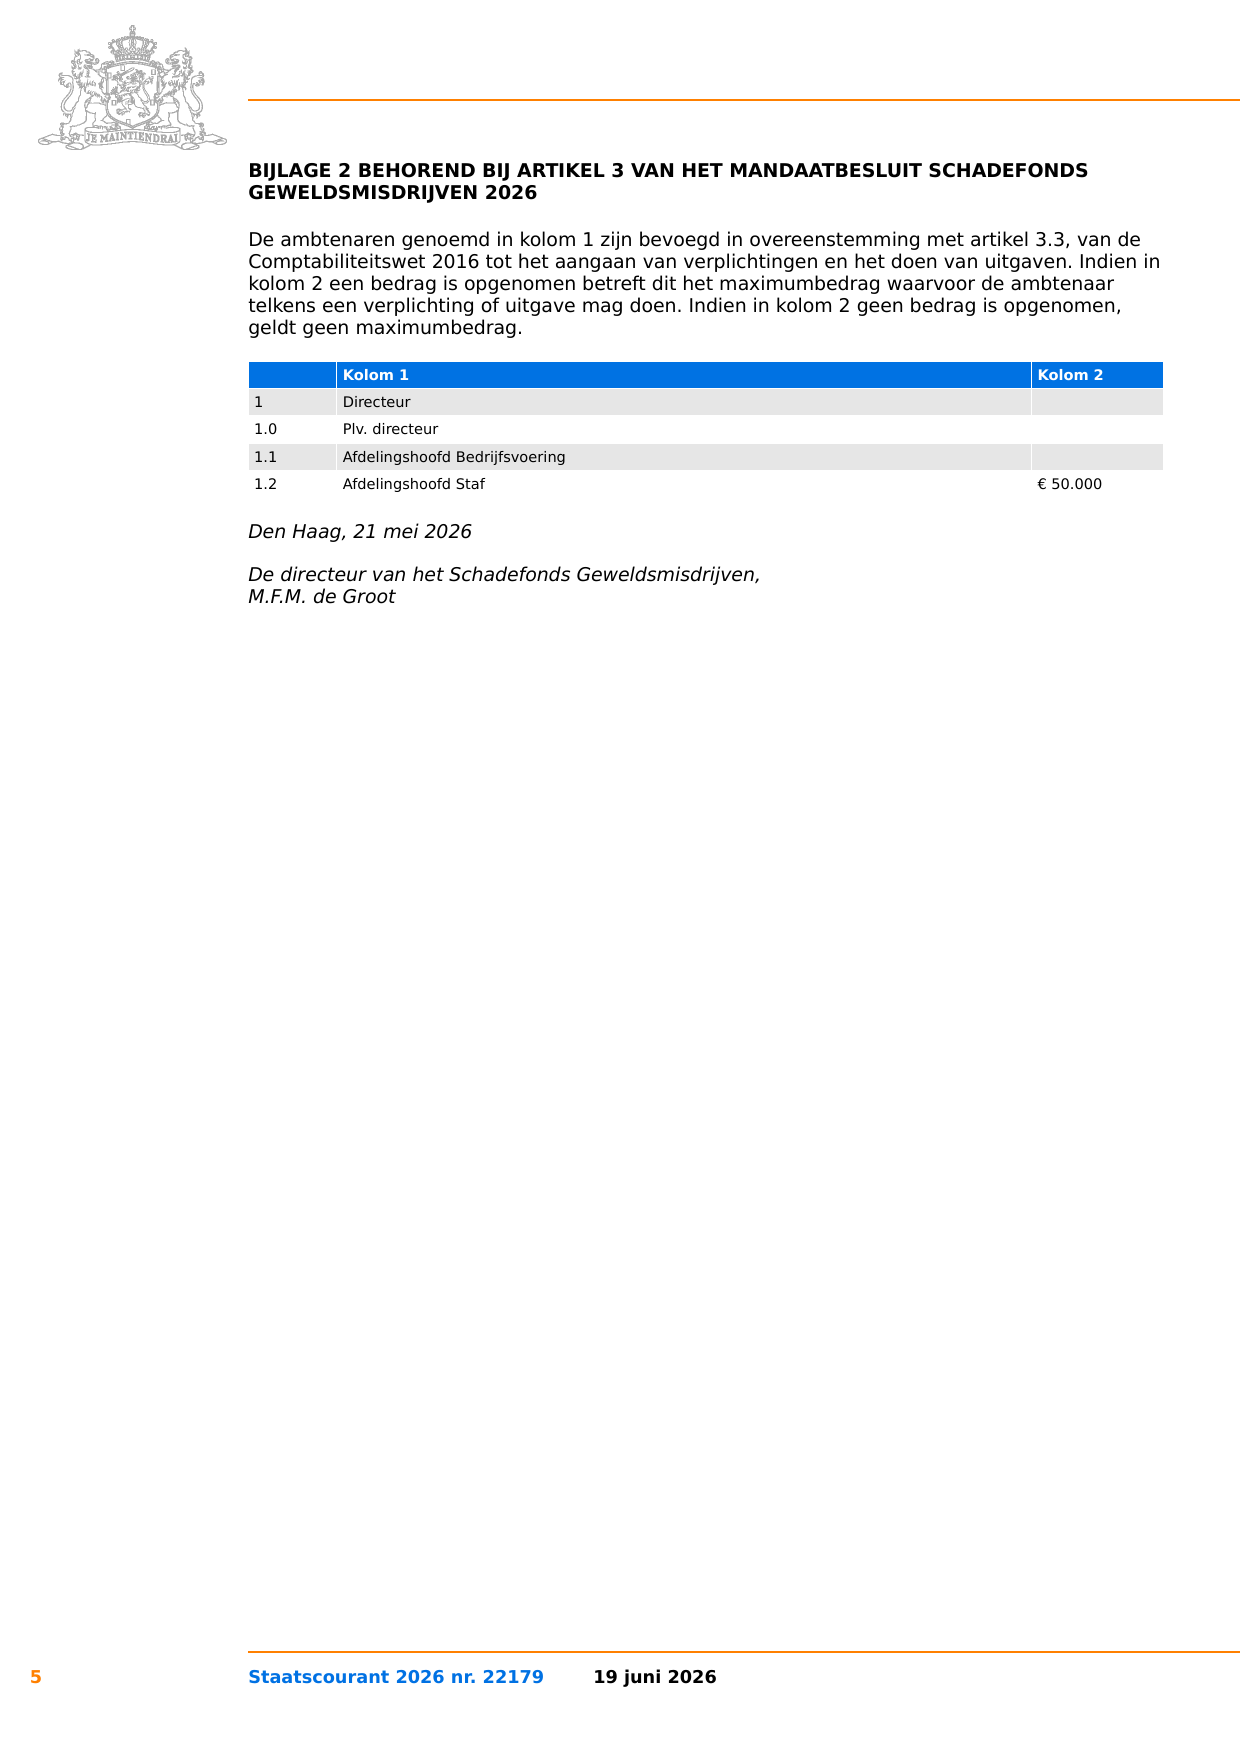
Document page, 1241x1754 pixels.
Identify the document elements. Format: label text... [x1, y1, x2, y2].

table_cell 1.0 [249, 416, 336, 443]
text De ambtenaren genoemd in kolom 1 zijn bevoegd in overeenstemming met artikel 3.3, van de Comptabiliteitswet 2016 tot het aangaan van verplichtingen en het doen van uitgaven. Indien in kolom 2 een bedrag is opgenomen betreft dit het maximumbedrag waarvoor de ambtenaar telkens een verplichting of uitgave mag doen. Indien in kolom 2 geen bedrag is opgenomen, geldt geen maximumbedrag. [248, 229, 1163, 339]
table_header Kolom 1 [337, 362, 1031, 388]
table_cell 1.1 [249, 444, 336, 470]
subtitle BIJLAGE 2 BEHOREND BIJ ARTIKEL 3 VAN HET MANDAATBESLUIT SCHADEFONDS GEWELDSMISDRIJVEN 2026 [248, 160, 1163, 204]
text De directeur van het Schadefonds Geweldsmisdrijven, M.F.M. de Groot [248, 564, 1163, 608]
picture [38, 25, 227, 150]
table_header [249, 362, 336, 388]
table_cell [1032, 444, 1163, 470]
table_cell Plv. directeur [337, 416, 1031, 443]
table_cell 1.2 [249, 471, 336, 498]
table_cell Afdelingshoofd Bedrijfsvoering [337, 444, 1031, 470]
table_cell 1 [249, 389, 336, 415]
table_cell [1032, 416, 1163, 443]
table_cell Directeur [337, 389, 1031, 415]
table_cell [1032, 389, 1163, 415]
table_header Kolom 2 [1032, 362, 1163, 388]
text Den Haag, 21 mei 2026 [248, 521, 1163, 542]
table_cell Afdelingshoofd Staf [337, 471, 1031, 498]
table_cell € 50.000 [1032, 471, 1163, 498]
